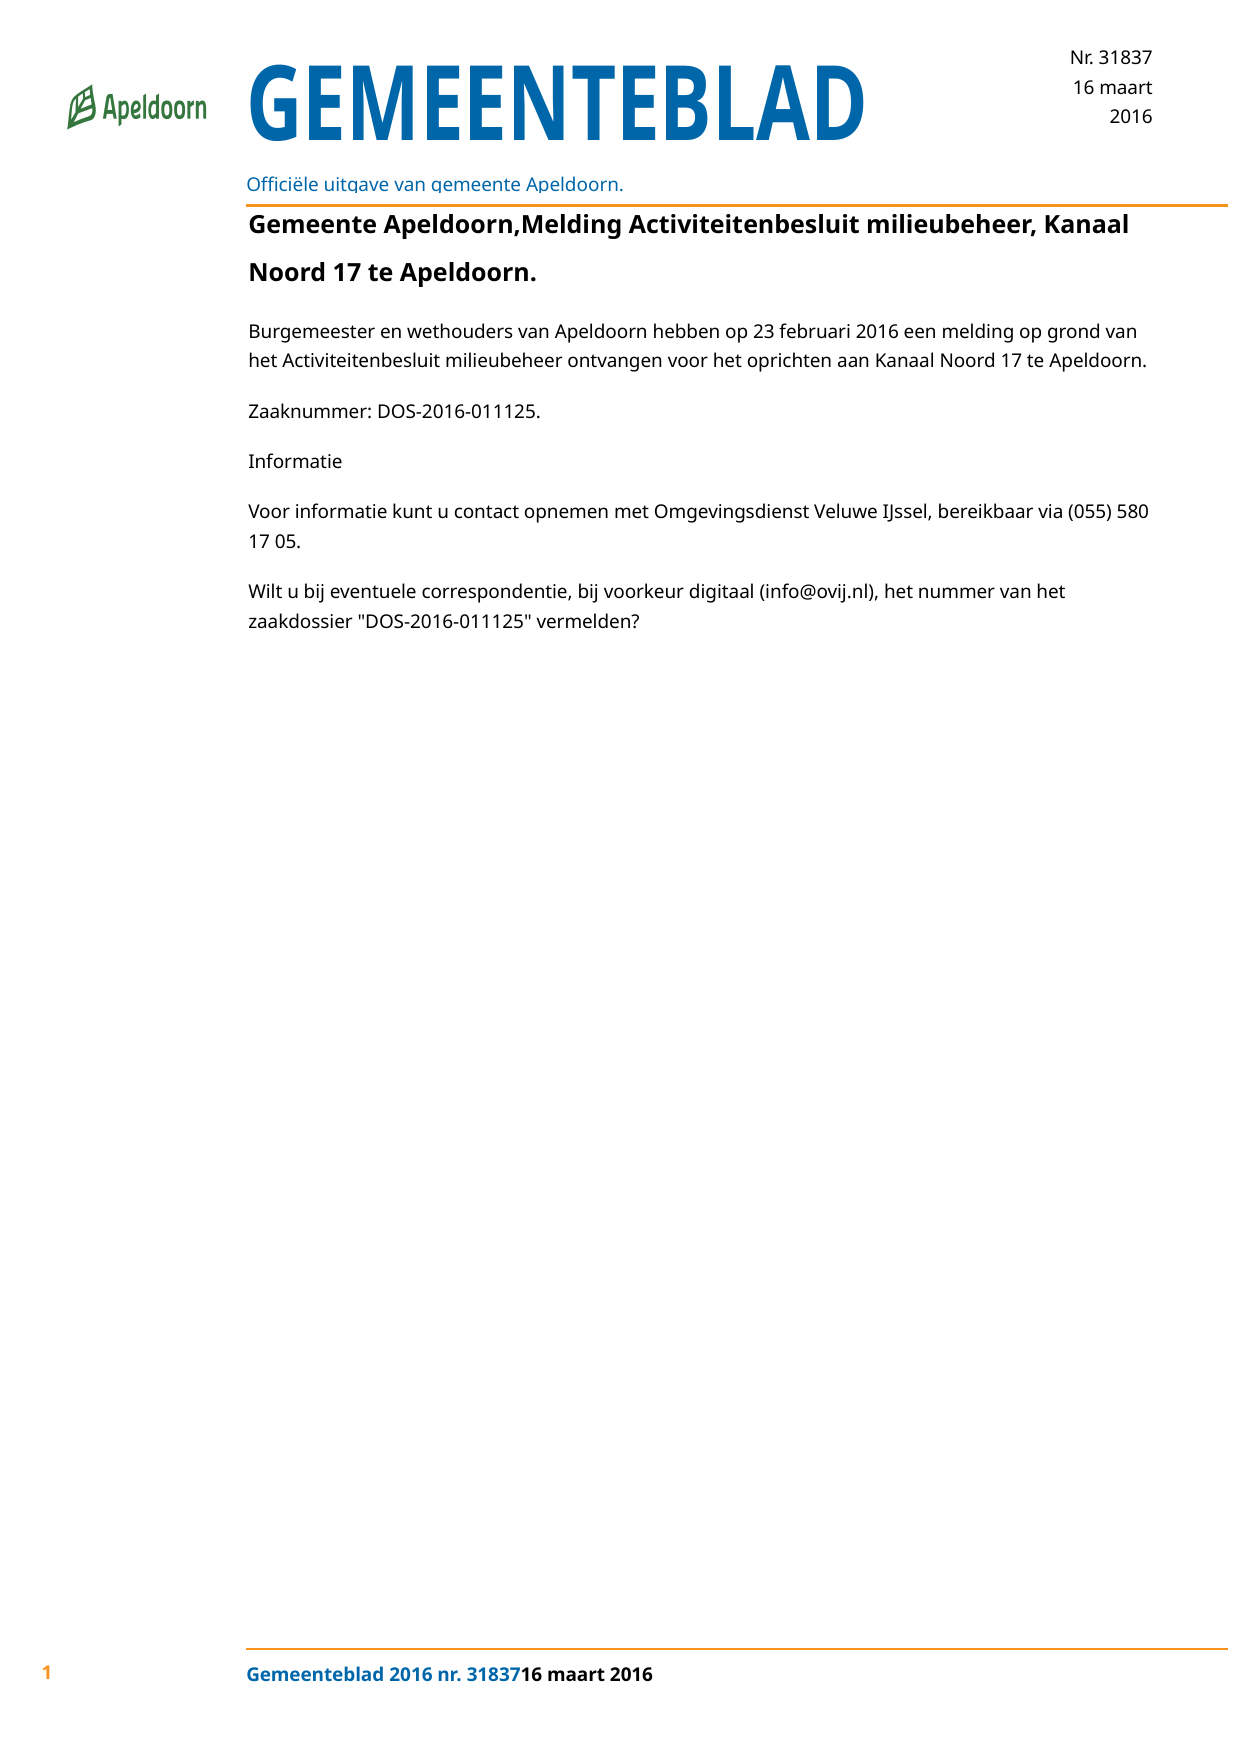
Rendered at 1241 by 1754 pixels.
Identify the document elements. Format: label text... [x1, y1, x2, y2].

text Voor informatie kunt u contact opnemen met Omgevingsdienst Veluwe IJssel, bereikbaar via (055) 580 17 05. [248, 499, 1152, 554]
picture [41, 47, 231, 172]
text Burgemeester en wethouders van Apeldoorn hebben op 23 februari 2016 een melding op grond van het Activiteitenbesluit milieubeheer ontvangen voor het oprichten aan Kanaal Noord 17 te Apeldoorn. [248, 318, 1152, 373]
text Informatie [248, 448, 1152, 474]
text Gemeente Apeldoorn,Melding Activiteitenbesluit milieubeheer, Kanaal Noord 17 te Apeldoorn. [248, 207, 1152, 288]
text Zaaknummer: DOS-2016-011125. [248, 398, 1152, 424]
text Wilt u bij eventuele correspondentie, bij voorkeur digitaal (info@ovij.nl), het nummer van het zaakdossier "DOS-2016-011125" vermelden? [248, 579, 1152, 634]
